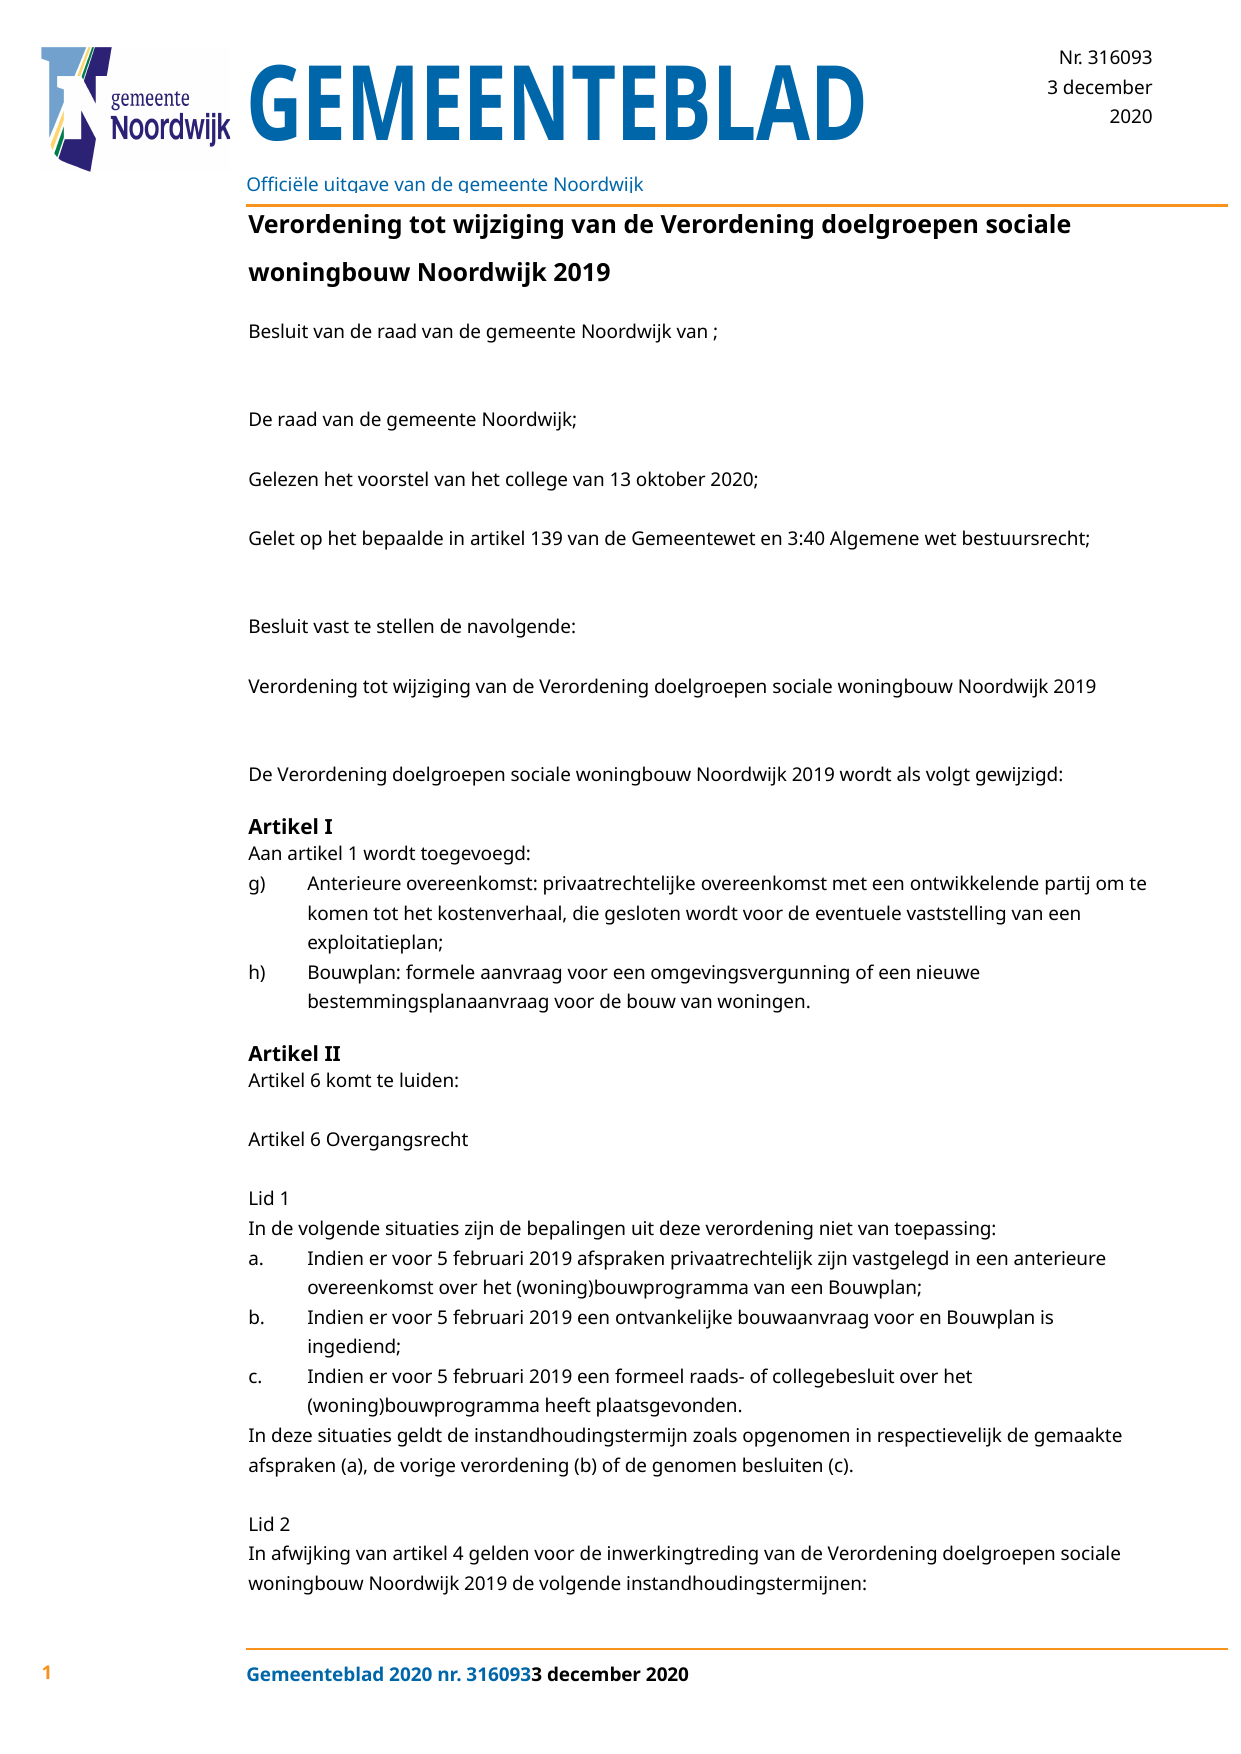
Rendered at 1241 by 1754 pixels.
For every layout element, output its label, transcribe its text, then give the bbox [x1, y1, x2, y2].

list Indien er voor 5 februari 2019 een formeel raads- of collegebesluit over het (woning)bouwprogramma heeft plaatsgevonden. [248, 1363, 1152, 1418]
text Gelet op het bepaalde in artikel 139 van de Gemeentewet en 3:40 Algemene wet bestuursrecht; [248, 525, 1152, 551]
text De raad van de gemeente Noordwijk; [248, 407, 1152, 432]
text Lid 1 [248, 1186, 1152, 1211]
list Bouwplan: formele aanvraag voor een omgevingsvergunning of een nieuwe bestemmingsplanaanvraag voor de bouw van woningen. [248, 959, 1152, 1014]
text Aan artikel 1 wordt toegevoegd: [248, 841, 1152, 866]
text In de volgende situaties zijn de bepalingen uit deze verordening niet van toepassing: [248, 1215, 1152, 1241]
text Besluit vast te stellen de navolgende: [248, 614, 1152, 639]
text Verordening tot wijziging van de Verordening doelgroepen sociale woningbouw Noordwijk 2019 [248, 207, 1152, 288]
text Artikel 6 komt te luiden: [248, 1067, 1152, 1093]
list Anterieure overeenkomst: privaatrechtelijke overeenkomst met een ontwikkelende partij om te komen tot het kostenverhaal, die gesloten wordt voor de eventuele vaststelling van een exploitatieplan; [248, 870, 1152, 955]
text In deze situaties geldt de instandhoudingstermijn zoals opgenomen in respectievelijk de gemaakte afspraken (a), de vorige verordening (b) of de genomen besluiten (c). [248, 1422, 1152, 1478]
text Artikel II [248, 1039, 1152, 1067]
text Artikel I [248, 812, 1152, 841]
list Indien er voor 5 februari 2019 afspraken privaatrechtelijk zijn vastgelegd in een anterieure overeenkomst over het (woning)bouwprogramma van een Bouwplan; [248, 1245, 1152, 1300]
list Indien er voor 5 februari 2019 een ontvankelijke bouwaanvraag voor en Bouwplan is ingediend; [248, 1304, 1152, 1359]
text Lid 2 [248, 1511, 1152, 1537]
text Besluit van de raad van de gemeente Noordwijk van ; [248, 318, 1152, 344]
text De Verordening doelgroepen sociale woningbouw Noordwijk 2019 wordt als volgt gewijzigd: [248, 762, 1152, 787]
text In afwijking van artikel 4 gelden voor de inwerkingtreding van de Verordening doelgroepen sociale woningbouw Noordwijk 2019 de volgende instandhoudingstermijnen: [248, 1541, 1152, 1596]
picture [41, 47, 231, 172]
text Gelezen het voorstel van het college van 13 oktober 2020; [248, 466, 1152, 492]
text Artikel 6 Overgangsrecht [248, 1126, 1152, 1152]
text Verordening tot wijziging van de Verordening doelgroepen sociale woningbouw Noordwijk 2019 [248, 673, 1152, 699]
